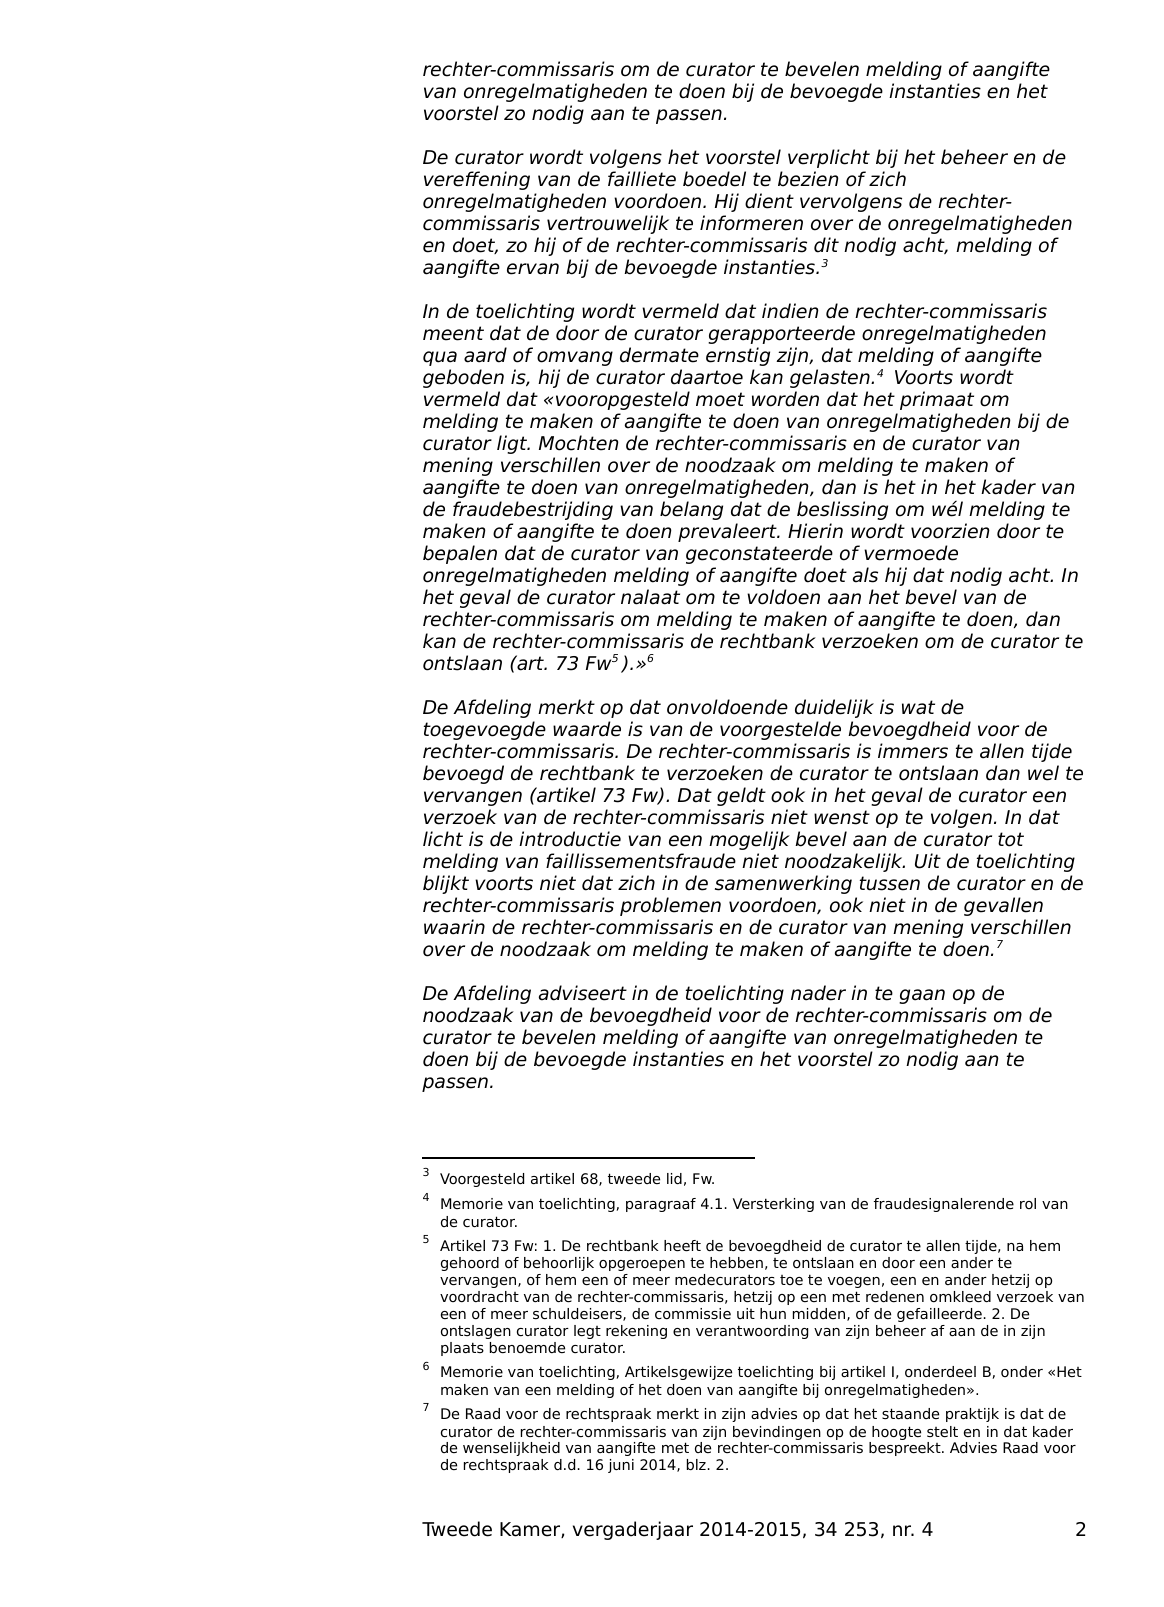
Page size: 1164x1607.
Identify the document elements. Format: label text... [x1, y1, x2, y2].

text rechter-commissaris om de curator te bevelen melding of aangifte van onregelmatigheden te doen bij de bevoegde instanties en het voorstel zo nodig aan te passen. [422, 59, 1087, 125]
text De Afdeling adviseert in de toelichting nader in te gaan op de noodzaak van de bevoegdheid voor de rechter-commissaris om de curator te bevelen melding of aangifte van onregelmatigheden te doen bij de bevoegde instanties en het voorstel zo nodig aan te passen. [422, 983, 1087, 1093]
text Voorgesteld artikel 68, tweede lid, Fw. [422, 1167, 1087, 1189]
text De Afdeling merkt op dat onvoldoende duidelijk is wat de toegevoegde waarde is van de voorgestelde bevoegdheid voor de rechter-commissaris. De rechter-commissaris is immers te allen tijde bevoegd de rechtbank te verzoeken de curator te ontslaan dan wel te vervangen (artikel 73 Fw). Dat geldt ook in het geval de curator een verzoek van de rechter-commissaris niet wenst op te volgen. In dat licht is de introductie van een mogelijk bevel aan de curator tot melding van faillissementsfraude niet noodzakelijk. Uit de toelichting blijkt voorts niet dat zich in de samenwerking tussen de curator en de rechter-commissaris problemen voordoen, ook niet in de gevallen waarin de rechter-commissaris en de curator van mening verschillen over de noodzaak om melding te maken of aangifte te doen. [422, 697, 1087, 961]
text De Raad voor de rechtspraak merkt in zijn advies op dat het staande praktijk is dat de curator de rechter-commissaris van zijn bevindingen op de hoogte stelt en in dat kader de wenselijkheid van aangifte met de rechter-commissaris bespreekt. Advies Raad voor de rechtspraak d.d. 16 juni 2014, blz. 2. [422, 1402, 1087, 1474]
text In de toelichting wordt vermeld dat indien de rechter-commissaris meent dat de door de curator gerapporteerde onregelmatigheden qua aard of omvang dermate ernstig zijn, dat melding of aangifte geboden is, hij de curator daartoe kan gelasten. Voorts wordt vermeld dat «vooropgesteld moet worden dat het primaat om melding te maken of aangifte te doen van onregelmatigheden bij de curator ligt. Mochten de rechter-commissaris en de curator van mening verschillen over de noodzaak om melding te maken of aangifte te doen van onregelmatigheden, dan is het in het kader van de fraudebestrijding van belang dat de beslissing om wél melding te maken of aangifte te doen prevaleert. Hierin wordt voorzien door te bepalen dat de curator van geconstateerde of vermoede onregelmatigheden melding of aangifte doet als hij dat nodig acht. In het geval de curator nalaat om te voldoen aan het bevel van de rechter-commissaris om melding te maken of aangifte te doen, dan kan de rechter-commissaris de rechtbank verzoeken om de curator te ontslaan (art. 73 Fw).» [422, 301, 1087, 675]
text Memorie van toelichting, Artikelsgewijze toelichting bij artikel I, onderdeel B, onder «Het maken van een melding of het doen van aangifte bij onregelmatigheden». [422, 1360, 1087, 1399]
text Artikel 73 Fw: 1. De rechtbank heeft de bevoegdheid de curator te allen tijde, na hem gehoord of behoorlijk opgeroepen te hebben, te ontslaan en door een ander te vervangen, of hem een of meer medecurators toe te voegen, een en ander hetzij op voordracht van de rechter-commissaris, hetzij op een met redenen omkleed verzoek van een of meer schuldeisers, de commissie uit hun midden, of de gefailleerde. 2. De ontslagen curator legt rekening en verantwoording van zijn beheer af aan de in zijn plaats benoemde curator. [422, 1233, 1087, 1357]
text Memorie van toelichting, paragraaf 4.1. Versterking van de fraudesignalerende rol van de curator. [422, 1192, 1087, 1231]
text De curator wordt volgens het voorstel verplicht bij het beheer en de vereffening van de failliete boedel te bezien of zich onregelmatigheden voordoen. Hij dient vervolgens de rechter-commissaris vertrouwelijk te informeren over de onregelmatigheden en doet, zo hij of de rechter-commissaris dit nodig acht, melding of aangifte ervan bij de bevoegde instanties. [422, 147, 1087, 279]
